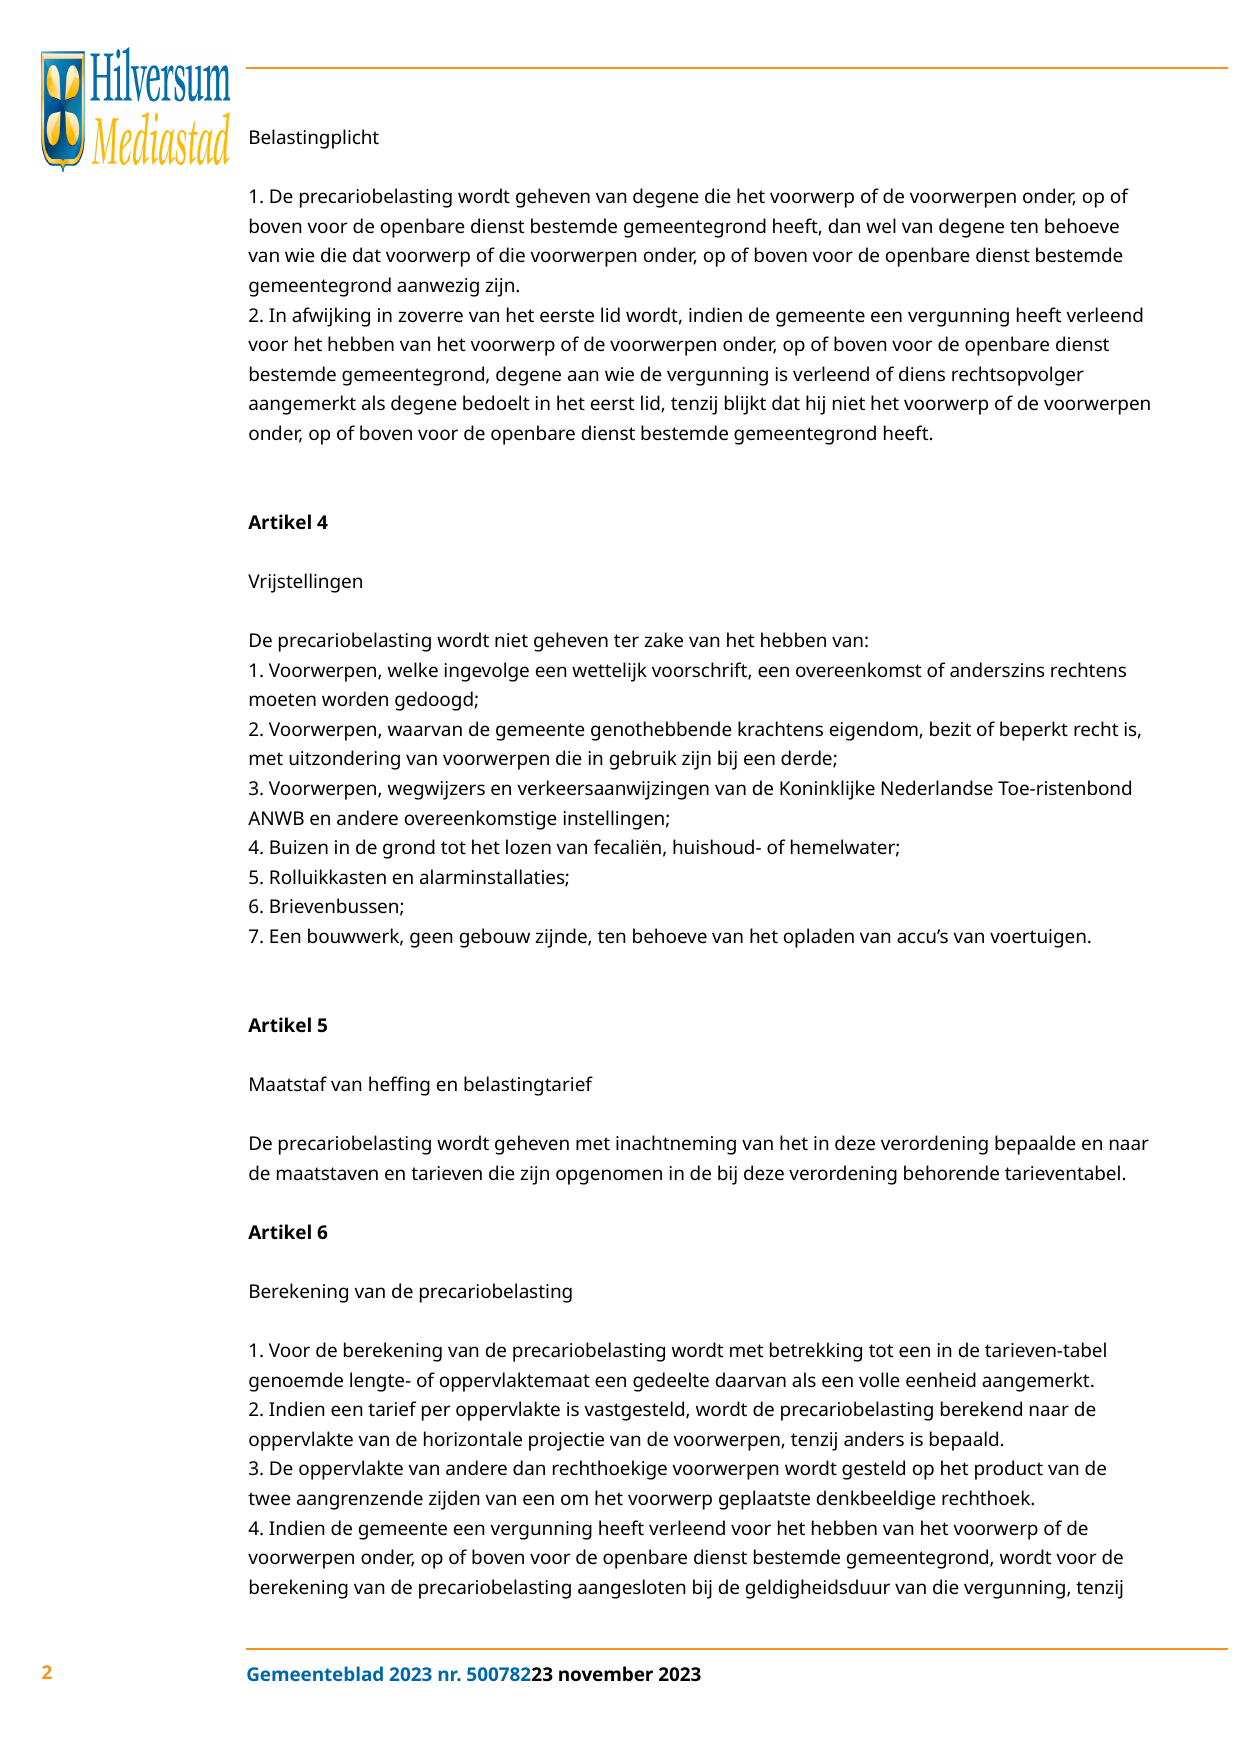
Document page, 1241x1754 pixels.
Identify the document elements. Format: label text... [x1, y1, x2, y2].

text 4. Indien de gemeente een vergunning heeft verleend voor het hebben van het voorwerp of de voorwerpen onder, op of boven voor de openbare dienst bestemde gemeentegrond, wordt voor de berekening van de precariobelasting aangesloten bij de geldigheidsduur van die vergunning, tenzij [248, 1515, 1152, 1600]
text De precariobelasting wordt niet geheven ter zake van het hebben van: [248, 627, 1152, 653]
text Berekening van de precariobelasting [248, 1278, 1152, 1304]
text 6. Brievenbussen; [248, 893, 1152, 919]
text 2. Voorwerpen, waarvan de gemeente genothebbende krachtens eigendom, bezit of beperkt recht is, met uitzondering van voorwerpen die in gebruik zijn bij een derde; [248, 716, 1152, 771]
text Maatstaf van heffing en belastingtarief [248, 1071, 1152, 1097]
text Belastingplicht [248, 124, 1152, 150]
text 7. Een bouwwerk, geen gebouw zijnde, ten behoeve van het opladen van accu’s van voertuigen. [248, 923, 1152, 949]
text 1. De precariobelasting wordt geheven van degene die het voorwerp of de voorwerpen onder, op of boven voor de openbare dienst bestemde gemeentegrond heeft, dan wel van degene ten behoeve van wie die dat voorwerp of die voorwerpen onder, op of boven voor de openbare dienst bestemde gemeentegrond aanwezig zijn. [248, 183, 1152, 298]
text 1. Voorwerpen, welke ingevolge een wettelijk voorschrift, een overeenkomst of anderszins rechtens moeten worden gedoogd; [248, 657, 1152, 712]
text 4. Buizen in de grond tot het lozen van fecaliën, huishoud- of hemelwater; [248, 834, 1152, 860]
text Artikel 4 [248, 509, 1152, 535]
text 2. In afwijking in zoverre van het eerste lid wordt, indien de gemeente een vergunning heeft verleend voor het hebben van het voorwerp of de voorwerpen onder, op of boven voor de openbare dienst bestemde gemeentegrond, degene aan wie de vergunning is verleend of diens rechtsopvolger aangemerkt als degene bedoelt in het eerst lid, tenzij blijkt dat hij niet het voorwerp of de voorwerpen onder, op of boven voor de openbare dienst bestemde gemeentegrond heeft. [248, 302, 1152, 446]
text De precariobelasting wordt geheven met inachtneming van het in deze verordening bepaalde en naar de maatstaven en tarieven die zijn opgenomen in de bij deze verordening behorende tarieventabel. [248, 1130, 1152, 1186]
text 3. Voorwerpen, wegwijzers en verkeersaanwijzingen van de Koninklijke Nederlandse Toe-ristenbond ANWB en andere overeenkomstige instellingen; [248, 775, 1152, 831]
text 5. Rolluikkasten en alarminstallaties; [248, 864, 1152, 890]
text 3. De oppervlakte van andere dan rechthoekige voorwerpen wordt gesteld op het product van de twee aangrenzende zijden van een om het voorwerp geplaatste denkbeeldige rechthoek. [248, 1456, 1152, 1511]
text 2. Indien een tarief per oppervlakte is vastgesteld, wordt de precariobelasting berekend naar de oppervlakte van de horizontale projectie van de voorwerpen, tenzij anders is bepaald. [248, 1396, 1152, 1452]
picture [41, 47, 231, 172]
text Artikel 5 [248, 1012, 1152, 1038]
text Vrijstellingen [248, 568, 1152, 594]
text 1. Voor de berekening van de precariobelasting wordt met betrekking tot een in de tarieven-tabel genoemde lengte- of oppervlaktemaat een gedeelte daarvan als een volle eenheid aangemerkt. [248, 1337, 1152, 1393]
text Artikel 6 [248, 1219, 1152, 1245]
